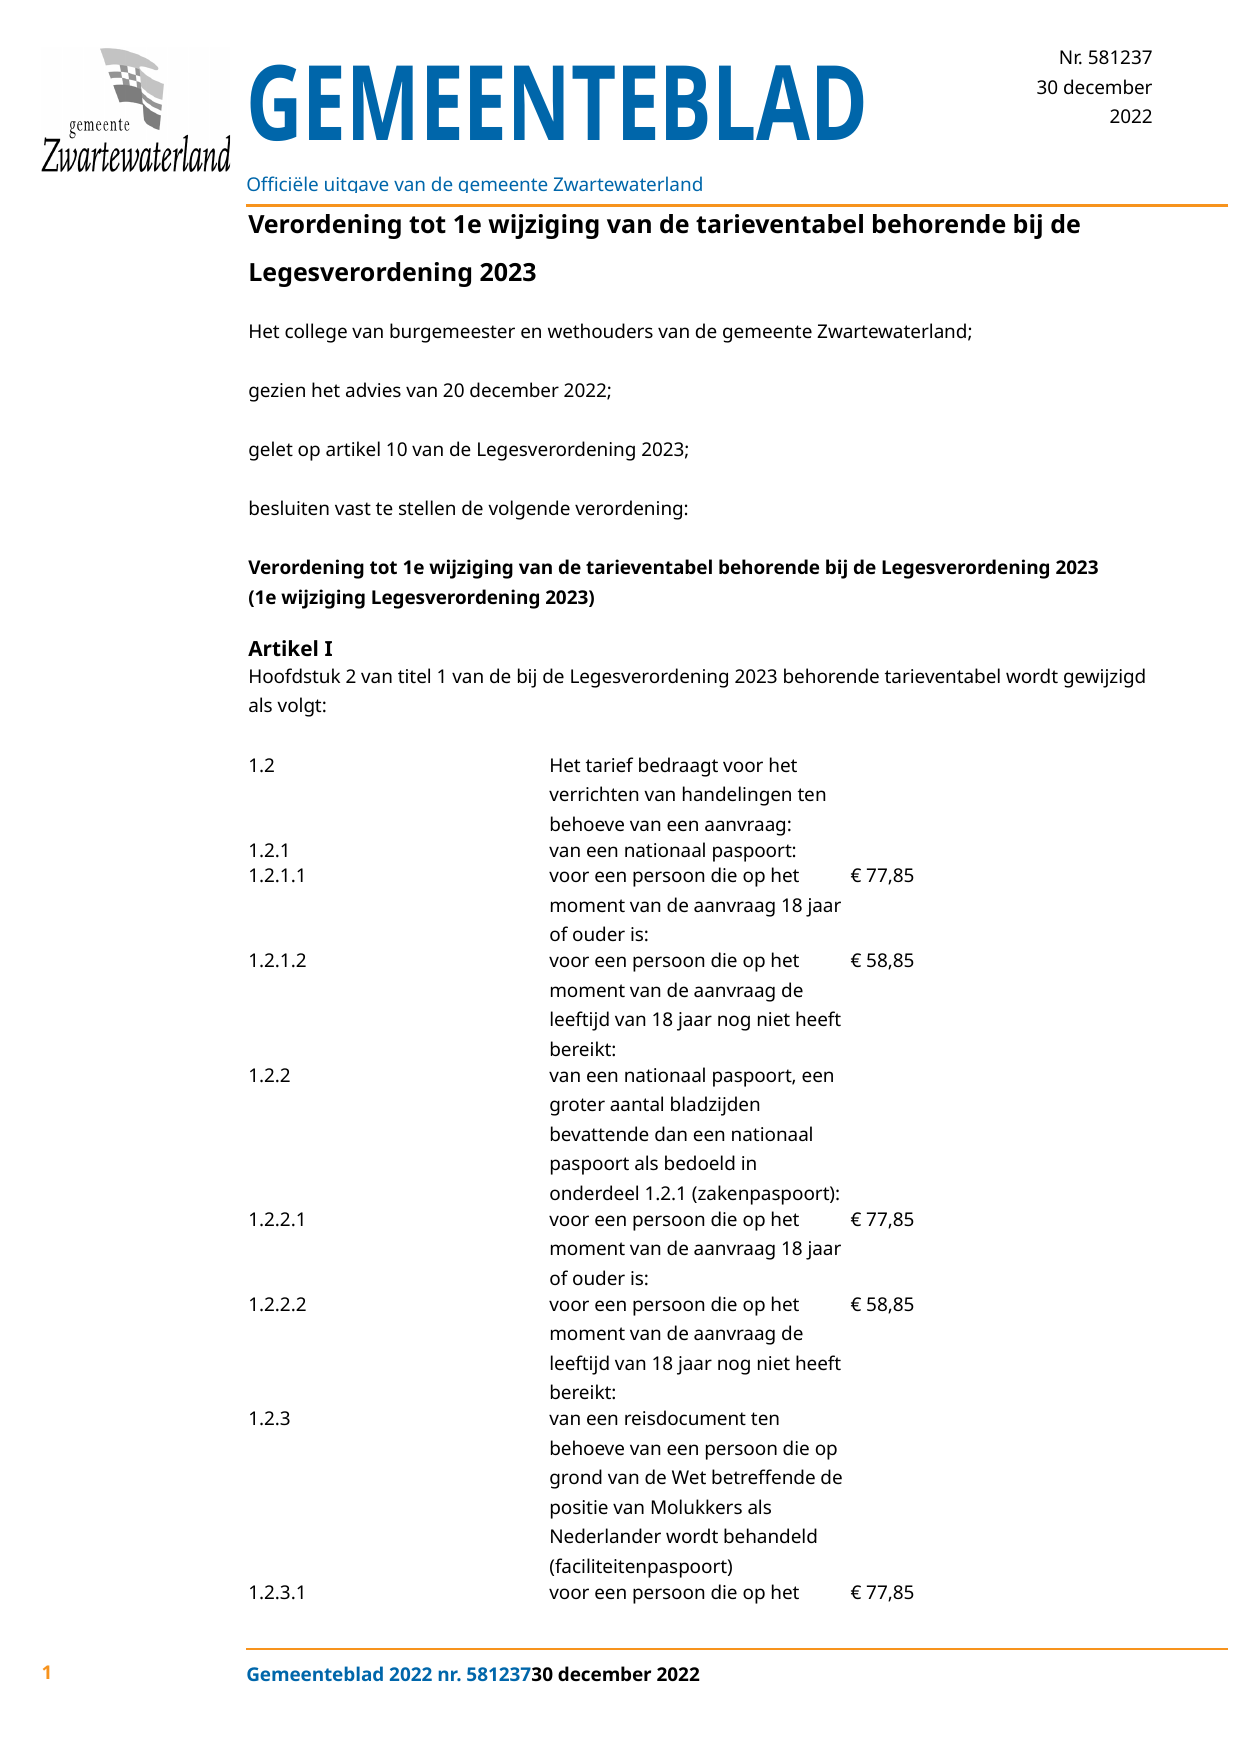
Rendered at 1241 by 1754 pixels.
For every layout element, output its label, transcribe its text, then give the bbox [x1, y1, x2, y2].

text Verordening tot 1e wijziging van de tarieventabel behorende bij de Legesverordening 2023 [248, 207, 1152, 288]
table_cell voor een persoon die op het moment van de aanvraag de leeftijd van 18 jaar nog niet heeft bereikt: [549, 948, 850, 1062]
text gelet op artikel 10 van de Legesverordening 2023; [248, 436, 1152, 462]
text Hoofdstuk 2 van titel 1 van de bij de Legesverordening 2023 behorende tarieventabel wordt gewijzigd als volgt: [248, 663, 1152, 718]
table_cell 1.2.2.2 [248, 1291, 549, 1405]
table_cell van een nationaal paspoort, een groter aantal bladzijden bevattende dan een nationaal paspoort als bedoeld in onderdeel 1.2.1 (zakenpaspoort): [549, 1062, 850, 1206]
table_cell voor een persoon die op het moment van de aanvraag 18 jaar of ouder is: [549, 863, 850, 947]
table_cell € 77,85 [850, 1579, 1152, 1605]
table_cell voor een persoon die op het [549, 1579, 850, 1605]
text Verordening tot 1e wijziging van de tarieventabel behorende bij de Legesverordening 2023 [248, 554, 1152, 580]
table_header 1.2 [248, 752, 549, 837]
table_cell 1.2.3.1 [248, 1579, 549, 1605]
table_header Het tarief bedraagt voor het verrichten van handelingen ten behoeve van een aanvraag: [549, 752, 850, 837]
table_cell € 77,85 [850, 1206, 1152, 1291]
table_cell voor een persoon die op het moment van de aanvraag 18 jaar of ouder is: [549, 1206, 850, 1291]
table_cell € 58,85 [850, 1291, 1152, 1405]
text besluiten vast te stellen de volgende verordening: [248, 495, 1152, 521]
table_header [850, 752, 1152, 837]
table_cell 1.2.3 [248, 1405, 549, 1579]
text Artikel I [248, 634, 1152, 663]
text (1e wijziging Legesverordening 2023) [248, 584, 1152, 610]
table_cell 1.2.2 [248, 1062, 549, 1206]
table_cell € 77,85 [850, 863, 1152, 947]
table_cell 1.2.1 [248, 837, 549, 862]
picture [41, 47, 231, 172]
text Het college van burgemeester en wethouders van de gemeente Zwartewaterland; [248, 318, 1152, 344]
table_cell 1.2.2.1 [248, 1206, 549, 1291]
table_cell [850, 837, 1152, 862]
table_cell [850, 1062, 1152, 1206]
table_cell € 58,85 [850, 948, 1152, 1062]
table_cell van een nationaal paspoort: [549, 837, 850, 862]
table_cell 1.2.1.1 [248, 863, 549, 947]
table_cell 1.2.1.2 [248, 948, 549, 1062]
table_cell van een reisdocument ten behoeve van een persoon die op grond van de Wet betreffende de positie van Molukkers als Nederlander wordt behandeld (faciliteitenpaspoort) [549, 1405, 850, 1579]
text gezien het advies van 20 december 2022; [248, 377, 1152, 403]
table_cell [850, 1405, 1152, 1579]
table_cell voor een persoon die op het moment van de aanvraag de leeftijd van 18 jaar nog niet heeft bereikt: [549, 1291, 850, 1405]
